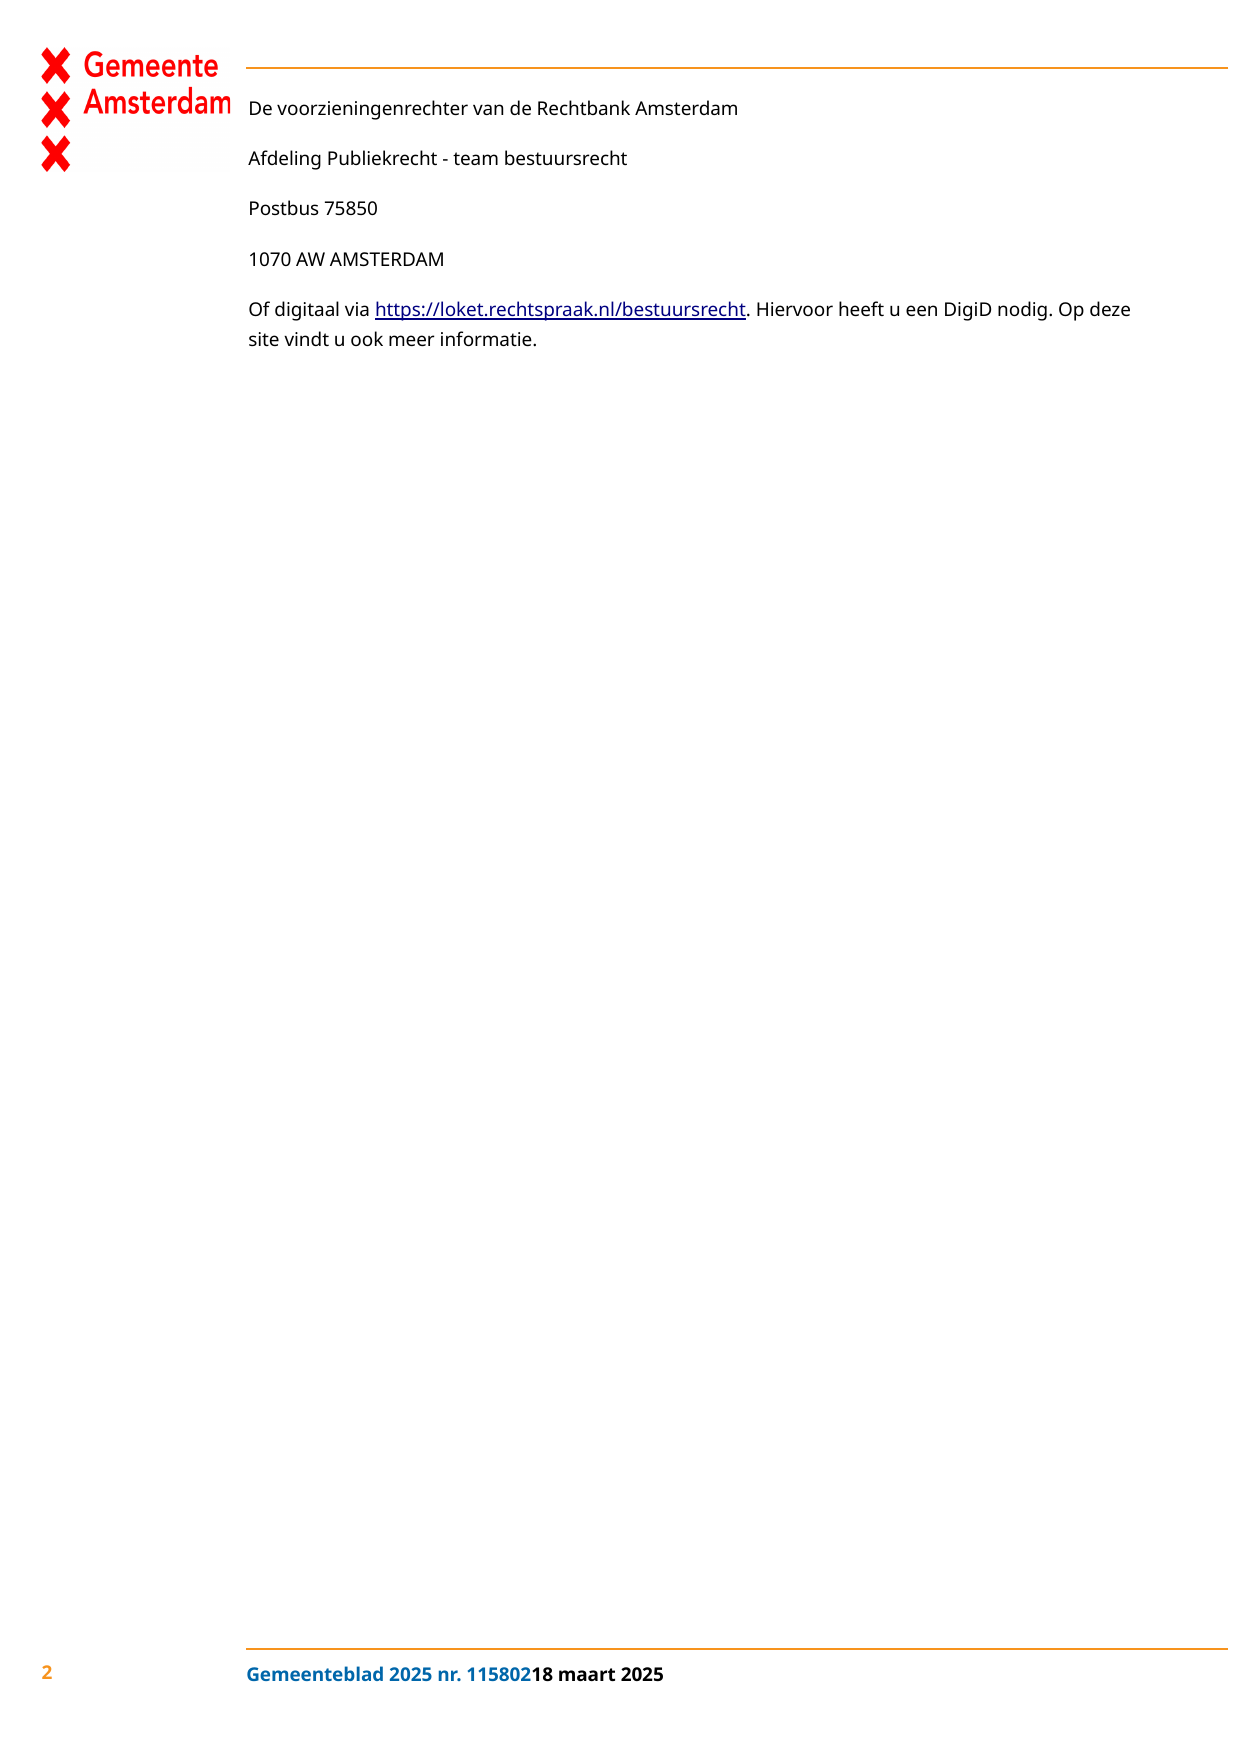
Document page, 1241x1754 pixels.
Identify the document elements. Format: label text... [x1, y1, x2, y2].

text Postbus 75850 [248, 196, 1152, 221]
text Afdeling Publiekrecht - team bestuursrecht [248, 145, 1152, 171]
picture [41, 47, 231, 172]
text Of digitaal via https://loket.rechtspraak.nl/bestuursrecht. Hiervoor heeft u een DigiD nodig. Op deze site vindt u ook meer informatie. [248, 296, 1152, 352]
text 1070 AW AMSTERDAM [248, 246, 1152, 272]
text De voorzieningenrechter van de Rechtbank Amsterdam [248, 95, 1152, 121]
